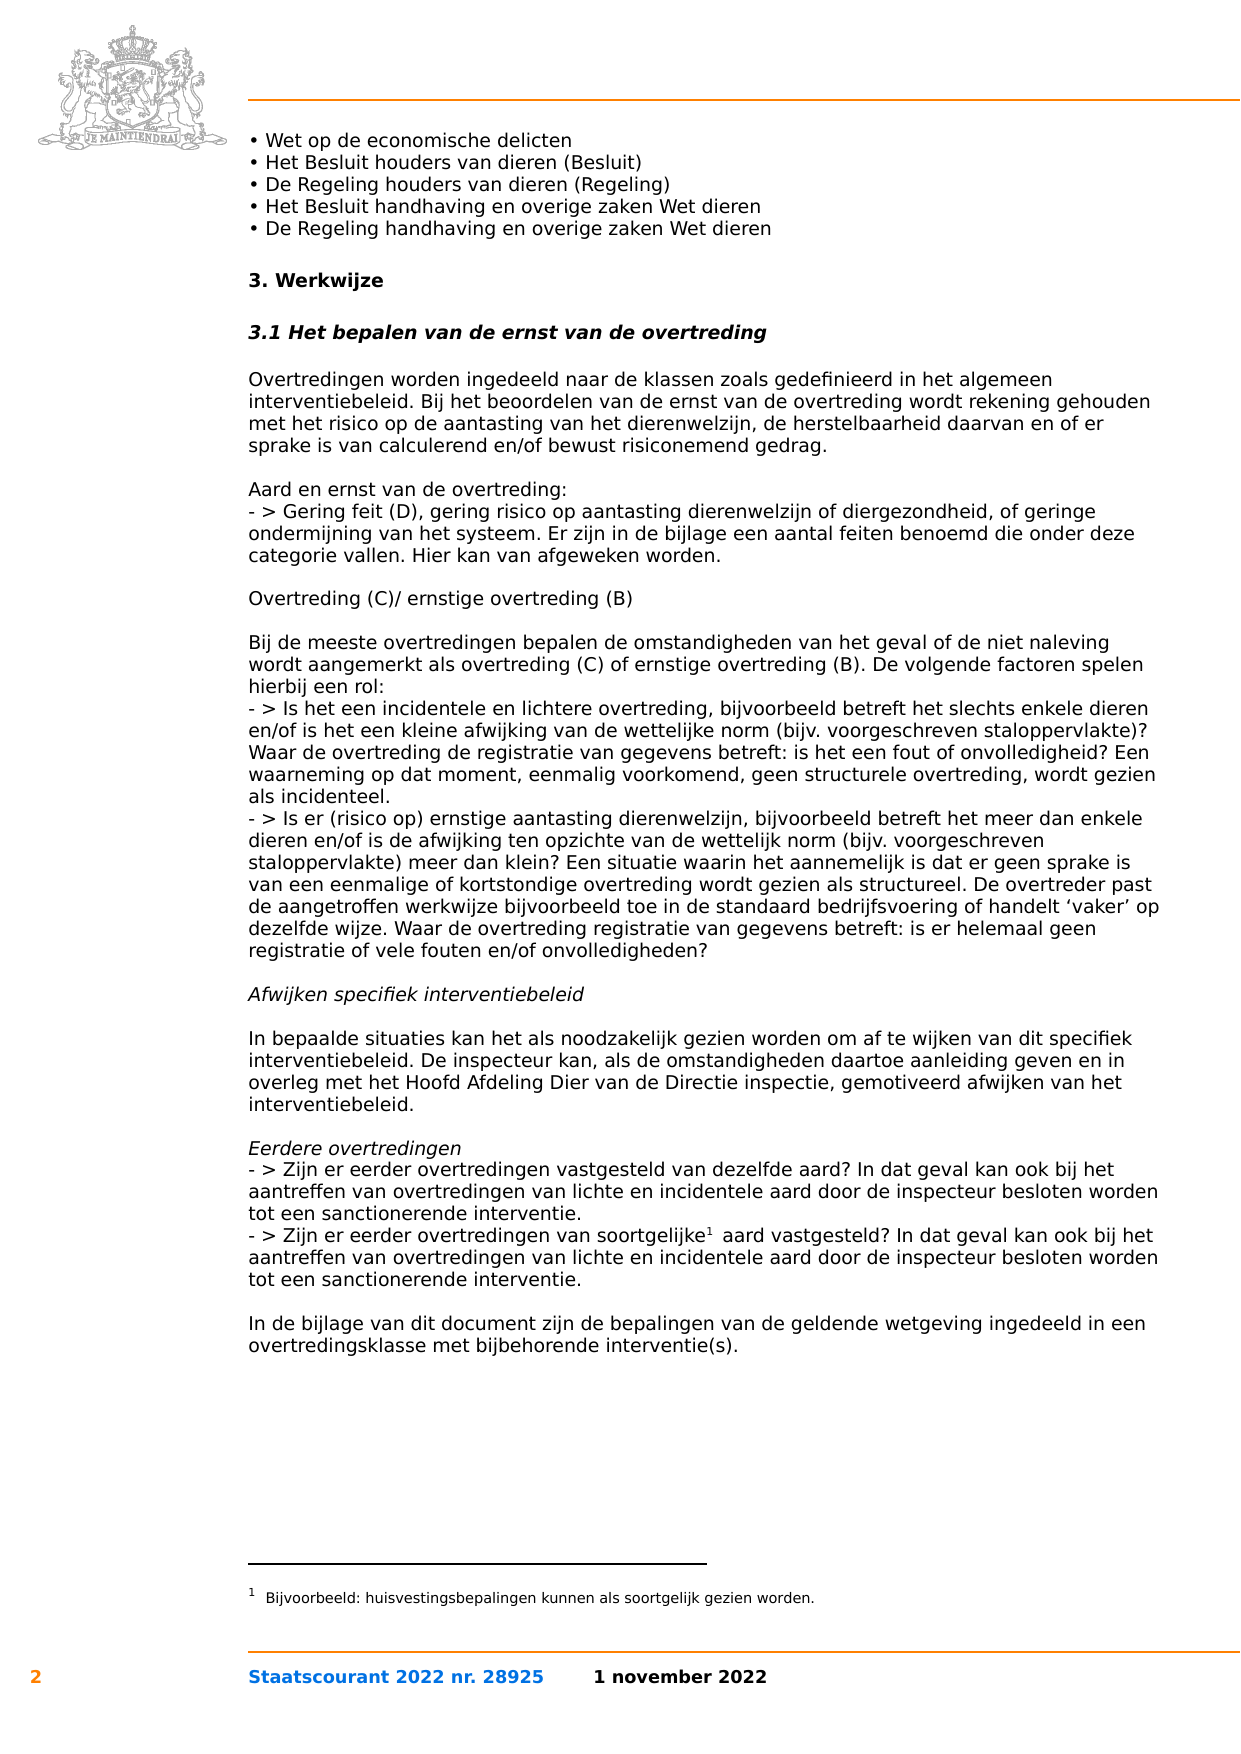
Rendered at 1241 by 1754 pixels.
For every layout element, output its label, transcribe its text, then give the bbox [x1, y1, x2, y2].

subtitle 3. Werkwijze [248, 270, 1163, 292]
text Bij de meeste overtredingen bepalen de omstandigheden van het geval of de niet naleving wordt aangemerkt als overtreding (C) of ernstige overtreding (B). De volgende factoren spelen hierbij een rol: [248, 632, 1163, 698]
subtitle Eerdere overtredingen [248, 1137, 1163, 1159]
picture [38, 25, 227, 150]
text Bijvoorbeeld: huisvestingsbepalingen kunnen als soortgelijk gezien worden. [248, 1586, 1163, 1608]
text - > Is er (risico op) ernstige aantasting dierenwelzijn, bijvoorbeeld betreft het meer dan enkele dieren en/of is de afwijking ten opzichte van de wettelijk norm (bijv. voorgeschreven staloppervlakte) meer dan klein? Een situatie waarin het aannemelijk is dat er geen sprake is van een eenmalige of kortstondige overtreding wordt gezien als structureel. De overtreder past de aangetroffen werkwijze bijvoorbeeld toe in de standaard bedrijfsvoering of handelt ‘vaker’ op dezelfde wijze. Waar de overtreding registratie van gegevens betreft: is er helemaal geen registratie of vele fouten en/of onvolledigheden? [248, 808, 1163, 962]
subtitle Afwijken specifiek interventiebeleid [248, 984, 1163, 1006]
text Overtredingen worden ingedeeld naar de klassen zoals gedefinieerd in het algemeen interventiebeleid. Bij het beoordelen van de ernst van de overtreding wordt rekening gehouden met het risico op de aantasting van het dierenwelzijn, de herstelbaarheid daarvan en of er sprake is van calculerend en/of bewust risiconemend gedrag. [248, 369, 1163, 457]
text • Het Besluit handhaving en overige zaken Wet dieren [248, 196, 1163, 218]
text • De Regeling handhaving en overige zaken Wet dieren [248, 218, 1163, 240]
text • De Regeling houders van dieren (Regeling) [248, 174, 1163, 196]
text In bepaalde situaties kan het als noodzakelijk gezien worden om af te wijken van dit specifiek interventiebeleid. De inspecteur kan, als de omstandigheden daartoe aanleiding geven en in overleg met het Hoofd Afdeling Dier van de Directie inspectie, gemotiveerd afwijken van het interventiebeleid. [248, 1028, 1163, 1116]
text In de bijlage van dit document zijn de bepalingen van de geldende wetgeving ingedeeld in een overtredingsklasse met bijbehorende interventie(s). [248, 1313, 1163, 1357]
text • Het Besluit houders van dieren (Besluit) [248, 152, 1163, 174]
text Aard en ernst van de overtreding: [248, 478, 1163, 501]
text - > Zijn er eerder overtredingen van soortgelijke aard vastgesteld? In dat geval kan ook bij het aantreffen van overtredingen van lichte en incidentele aard door de inspecteur besloten worden tot een sanctionerende interventie. [248, 1225, 1163, 1291]
text - > Zijn er eerder overtredingen vastgesteld van dezelfde aard? In dat geval kan ook bij het aantreffen van overtredingen van lichte en incidentele aard door de inspecteur besloten worden tot een sanctionerende interventie. [248, 1159, 1163, 1225]
text • Wet op de economische delicten [248, 130, 1163, 152]
text - > Is het een incidentele en lichtere overtreding, bijvoorbeeld betreft het slechts enkele dieren en/of is het een kleine afwijking van de wettelijke norm (bijv. voorgeschreven staloppervlakte)? Waar de overtreding de registratie van gegevens betreft: is het een fout of onvolledigheid? Een waarneming op dat moment, eenmalig voorkomend, geen structurele overtreding, wordt gezien als incidenteel. [248, 698, 1163, 808]
subtitle Overtreding (C)/ ernstige overtreding (B) [248, 588, 1163, 610]
subtitle 3.1 Het bepalen van de ernst van de overtreding [248, 322, 1163, 344]
text - > Gering feit (D), gering risico op aantasting dierenwelzijn of diergezondheid, of geringe ondermijning van het systeem. Er zijn in de bijlage een aantal feiten benoemd die onder deze categorie vallen. Hier kan van afgeweken worden. [248, 501, 1163, 566]
